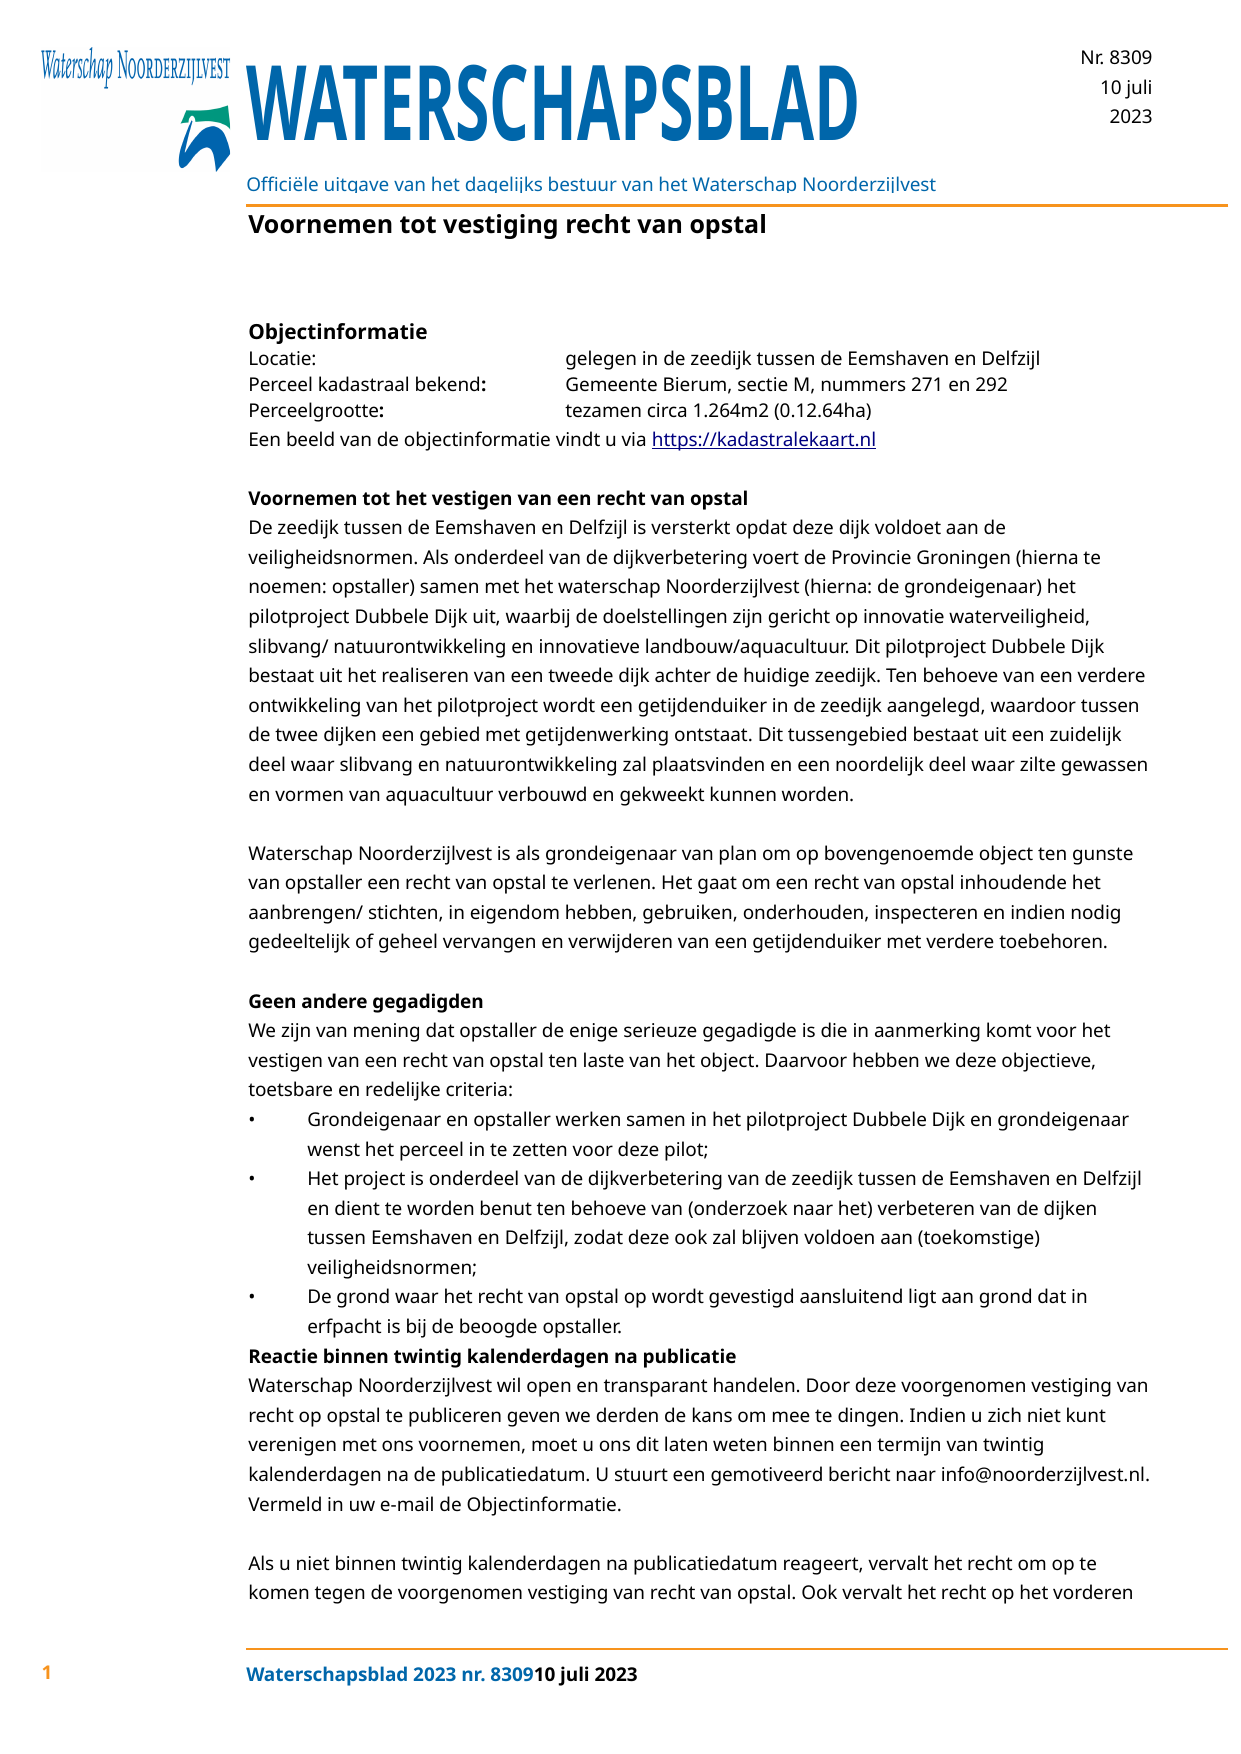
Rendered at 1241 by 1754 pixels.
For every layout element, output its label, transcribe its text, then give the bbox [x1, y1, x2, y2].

text Objectinformatie [248, 317, 1152, 345]
text We zijn van mening dat opstaller de enige serieuze gegadigde is die in aanmerking komt voor het vestigen van een recht van opstal ten laste van het object. Daarvoor hebben we deze objectieve, toetsbare en redelijke criteria: [248, 1017, 1152, 1102]
text Waterschap Noorderzijlvest wil open en transparant handelen. Door deze voorgenomen vestiging van recht op opstal te publiceren geven we derden de kans om mee te dingen. Indien u zich niet kunt verenigen met ons voornemen, moet u ons dit laten weten binnen een termijn van twintig kalenderdagen na de publicatiedatum. U stuurt een gemotiveerd bericht naar info@noorderzijlvest.nl. Vermeld in uw e-mail de Objectinformatie. [248, 1372, 1152, 1517]
table_cell Perceelgrootte: [248, 397, 565, 423]
table_cell Perceel kadastraal bekend: [248, 371, 565, 397]
picture [41, 47, 231, 172]
text Een beeld van de objectinformatie vindt u via https://kadastralekaart.nl [248, 426, 1152, 452]
table_header gelegen in de zeedijk tussen de Eemshaven en Delfzijl [565, 345, 1152, 371]
text Waterschap Noorderzijlvest is als grondeigenaar van plan om op bovengenoemde object ten gunste van opstaller een recht van opstal te verlenen. Het gaat om een recht van opstal inhoudende het aanbrengen/ stichten, in eigendom hebben, gebruiken, onderhouden, inspecteren en indien nodig gedeeltelijk of geheel vervangen en verwijderen van een getijdenduiker met verdere toebehoren. [248, 840, 1152, 954]
text De zeedijk tussen de Eemshaven en Delfzijl is versterkt opdat deze dijk voldoet aan de veiligheidsnormen. Als onderdeel van de dijkverbetering voert de Provincie Groningen (hierna te noemen: opstaller) samen met het waterschap Noorderzijlvest (hierna: de grondeigenaar) het pilotproject Dubbele Dijk uit, waarbij de doelstellingen zijn gericht op innovatie waterveiligheid, slibvang/ natuurontwikkeling en innovatieve landbouw/aquacultuur. Dit pilotproject Dubbele Dijk bestaat uit het realiseren van een tweede dijk achter de huidige zeedijk. Ten behoeve van een verdere ontwikkeling van het pilotproject wordt een getijdenduiker in de zeedijk aangelegd, waardoor tussen de twee dijken een gebied met getijdenwerking ontstaat. Dit tussengebied bestaat uit een zuidelijk deel waar slibvang en natuurontwikkeling zal plaatsvinden en een noordelijk deel waar zilte gewassen en vormen van aquacultuur verbouwd en gekweekt kunnen worden. [248, 514, 1152, 807]
text Als u niet binnen twintig kalenderdagen na publicatiedatum reageert, vervalt het recht om op te komen tegen de voorgenomen vestiging van recht van opstal. Ook vervalt het recht op het vorderen [248, 1550, 1152, 1605]
list De grond waar het recht van opstal op wordt gevestigd aansluitend ligt aan grond dat in erfpacht is bij de beoogde opstaller. [248, 1284, 1152, 1339]
table_header Locatie: [248, 345, 565, 371]
text Voornemen tot het vestigen van een recht van opstal [248, 485, 1152, 511]
list Grondeigenaar en opstaller werken samen in het pilotproject Dubbele Dijk en grondeigenaar wenst het perceel in te zetten voor deze pilot; [248, 1106, 1152, 1162]
table_cell tezamen circa 1.264m2 (0.12.64ha) [565, 397, 1152, 423]
text Reactie binnen twintig kalenderdagen na publicatie [248, 1343, 1152, 1369]
table_cell Gemeente Bierum, sectie M, nummers 271 en 292 [565, 371, 1152, 397]
text Voornemen tot vestiging recht van opstal [248, 207, 1152, 241]
text Geen andere gegadigden [248, 988, 1152, 1014]
list Het project is onderdeel van de dijkverbetering van de zeedijk tussen de Eemshaven en Delfzijl en dient te worden benut ten behoeve van (onderzoek naar het) verbeteren van de dijken tussen Eemshaven en Delfzijl, zodat deze ook zal blijven voldoen aan (toekomstige) veiligheidsnormen; [248, 1165, 1152, 1280]
